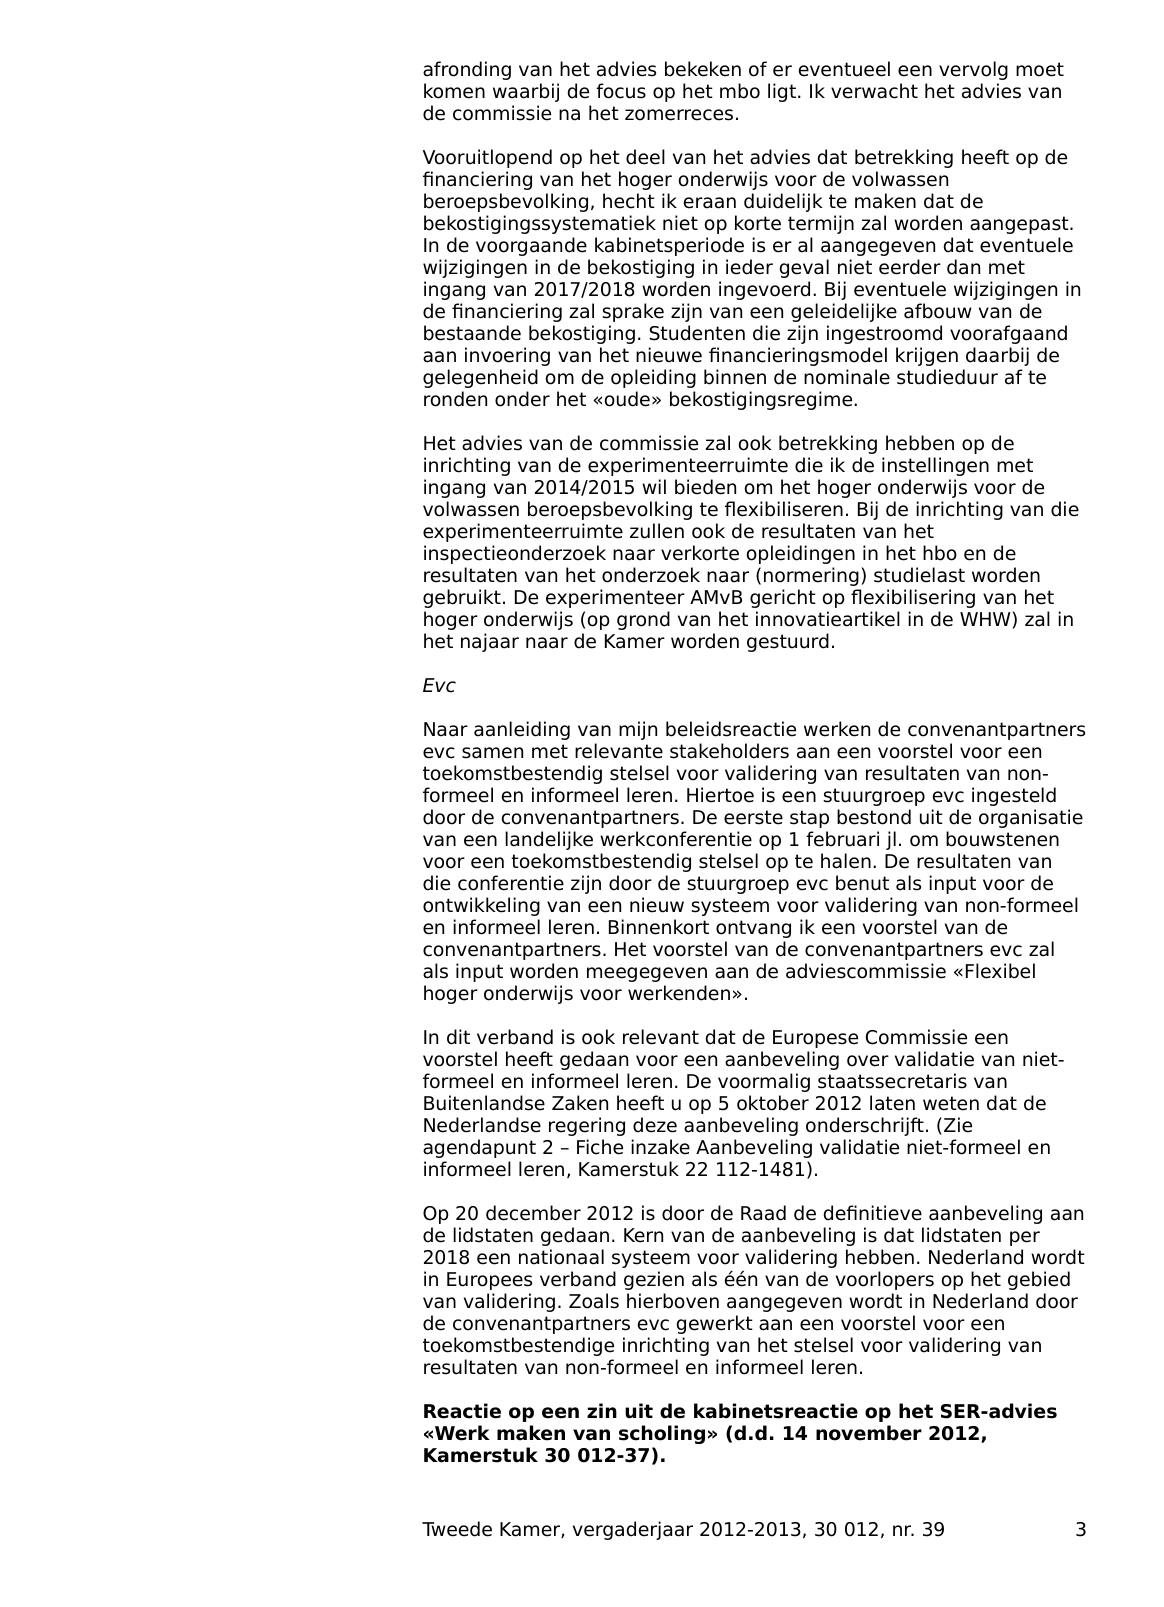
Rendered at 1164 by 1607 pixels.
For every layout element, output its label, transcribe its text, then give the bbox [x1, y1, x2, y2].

subtitle Evc [422, 675, 1087, 697]
text Het advies van de commissie zal ook betrekking hebben op de inrichting van de experimenteerruimte die ik de instellingen met ingang van 2014/2015 wil bieden om het hoger onderwijs voor de volwassen beroepsbevolking te flexibiliseren. Bij de inrichting van die experimenteerruimte zullen ook de resultaten van het inspectieonderzoek naar verkorte opleidingen in het hbo en de resultaten van het onderzoek naar (normering) studielast worden gebruikt. De experimenteer AMvB gericht op flexibilisering van het hoger onderwijs (op grond van het innovatieartikel in de WHW) zal in het najaar naar de Kamer worden gestuurd. [422, 433, 1087, 653]
text Naar aanleiding van mijn beleidsreactie werken de convenantpartners evc samen met relevante stakeholders aan een voorstel voor een toekomstbestendig stelsel voor validering van resultaten van non-formeel en informeel leren. Hiertoe is een stuurgroep evc ingesteld door de convenantpartners. De eerste stap bestond uit de organisatie van een landelijke werkconferentie op 1 februari jl. om bouwstenen voor een toekomstbestendig stelsel op te halen. De resultaten van die conferentie zijn door de stuurgroep evc benut als input voor de ontwikkeling van een nieuw systeem voor validering van non-formeel en informeel leren. Binnenkort ontvang ik een voorstel van de convenantpartners. Het voorstel van de convenantpartners evc zal als input worden meegegeven aan de adviescommissie «Flexibel hoger onderwijs voor werkenden». [422, 719, 1087, 1005]
text Vooruitlopend op het deel van het advies dat betrekking heeft op de financiering van het hoger onderwijs voor de volwassen beroepsbevolking, hecht ik eraan duidelijk te maken dat de bekostigingssystematiek niet op korte termijn zal worden aangepast. In de voorgaande kabinetsperiode is er al aangegeven dat eventuele wijzigingen in de bekostiging in ieder geval niet eerder dan met ingang van 2017/2018 worden ingevoerd. Bij eventuele wijzigingen in de financiering zal sprake zijn van een geleidelijke afbouw van de bestaande bekostiging. Studenten die zijn ingestroomd voorafgaand aan invoering van het nieuwe financieringsmodel krijgen daarbij de gelegenheid om de opleiding binnen de nominale studieduur af te ronden onder het «oude» bekostigingsregime. [422, 147, 1087, 411]
text Op 20 december 2012 is door de Raad de definitieve aanbeveling aan de lidstaten gedaan. Kern van de aanbeveling is dat lidstaten per 2018 een nationaal systeem voor validering hebben. Nederland wordt in Europees verband gezien als één van de voorlopers op het gebied van validering. Zoals hierboven aangegeven wordt in Nederland door de convenantpartners evc gewerkt aan een voorstel voor een toekomstbestendige inrichting van het stelsel voor validering van resultaten van non-formeel en informeel leren. [422, 1203, 1087, 1379]
text In dit verband is ook relevant dat de Europese Commissie een voorstel heeft gedaan voor een aanbeveling over validatie van niet-formeel en informeel leren. De voormalig staatssecretaris van Buitenlandse Zaken heeft u op 5 oktober 2012 laten weten dat de Nederlandse regering deze aanbeveling onderschrijft. (Zie agendapunt 2 – Fiche inzake Aanbeveling validatie niet-formeel en informeel leren, Kamerstuk 22 112-1481). [422, 1027, 1087, 1181]
text Reactie op een zin uit de kabinetsreactie op het SER-advies «Werk maken van scholing» (d.d. 14 november 2012, Kamerstuk 30 012-37). [422, 1401, 1087, 1467]
text afronding van het advies bekeken of er eventueel een vervolg moet komen waarbij de focus op het mbo ligt. Ik verwacht het advies van de commissie na het zomerreces. [422, 59, 1087, 125]
